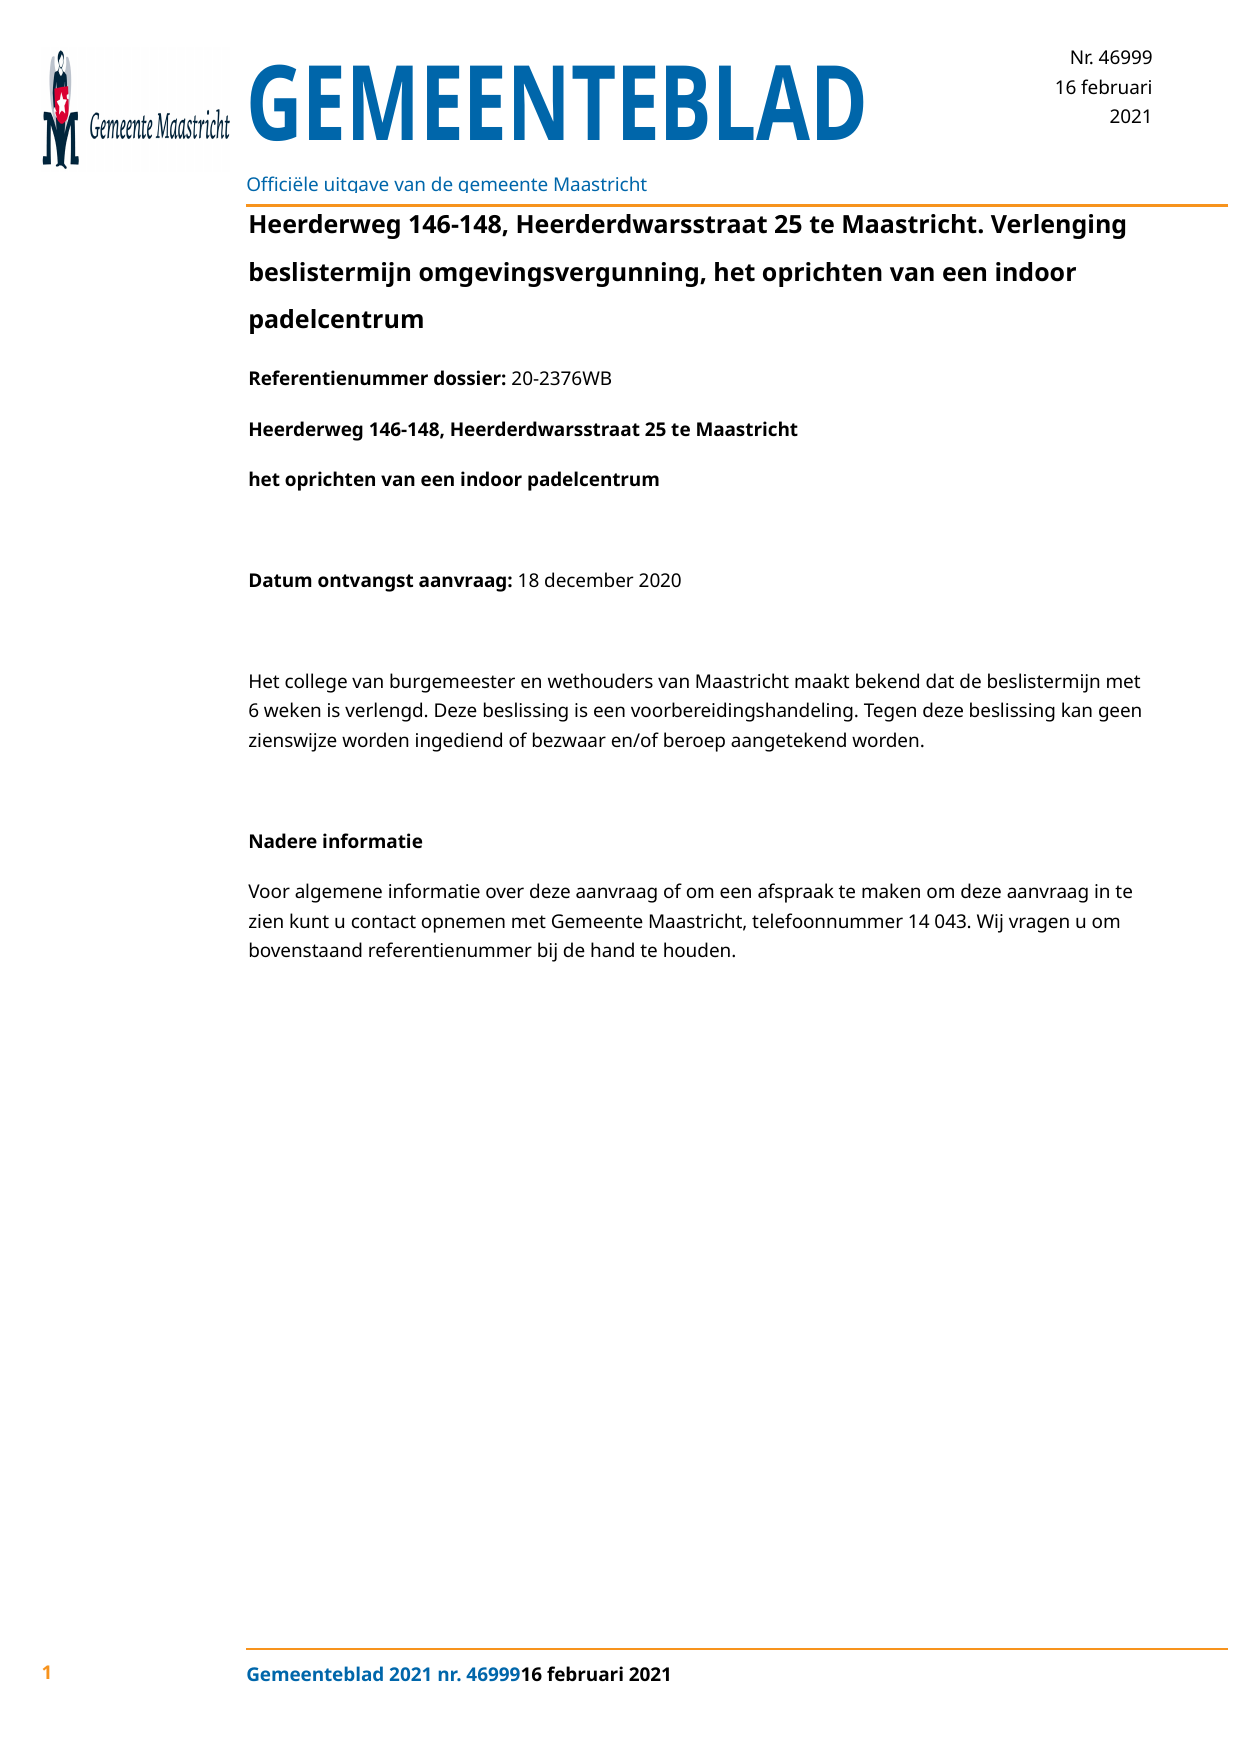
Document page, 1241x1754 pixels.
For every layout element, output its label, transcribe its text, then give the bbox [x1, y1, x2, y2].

text Datum ontvangst aanvraag: 18 december 2020 [248, 567, 1152, 593]
text Voor algemene informatie over deze aanvraag of om een afspraak te maken om deze aanvraag in te zien kunt u contact opnemen met Gemeente Maastricht, telefoonnummer 14 043. Wij vragen u om bovenstaand referentienummer bij de hand te houden. [248, 878, 1152, 963]
text Nadere informatie [248, 828, 1152, 854]
text het oprichten van een indoor padelcentrum [248, 466, 1152, 492]
text Heerderweg 146-148, Heerderdwarsstraat 25 te Maastricht [248, 416, 1152, 442]
text Referentienummer dossier: 20-2376WB [248, 366, 1152, 391]
text Het college van burgemeester en wethouders van Maastricht maakt bekend dat de beslistermijn met 6 weken is verlengd. Deze beslissing is een voorbereidingshandeling. Tegen deze beslissing kan geen zienswijze worden ingediend of bezwaar en/of beroep aangetekend worden. [248, 668, 1152, 753]
picture [41, 47, 231, 172]
text Heerderweg 146-148, Heerderdwarsstraat 25 te Maastricht. Verlenging beslistermijn omgevingsvergunning, het oprichten van een indoor padelcentrum [248, 207, 1152, 336]
